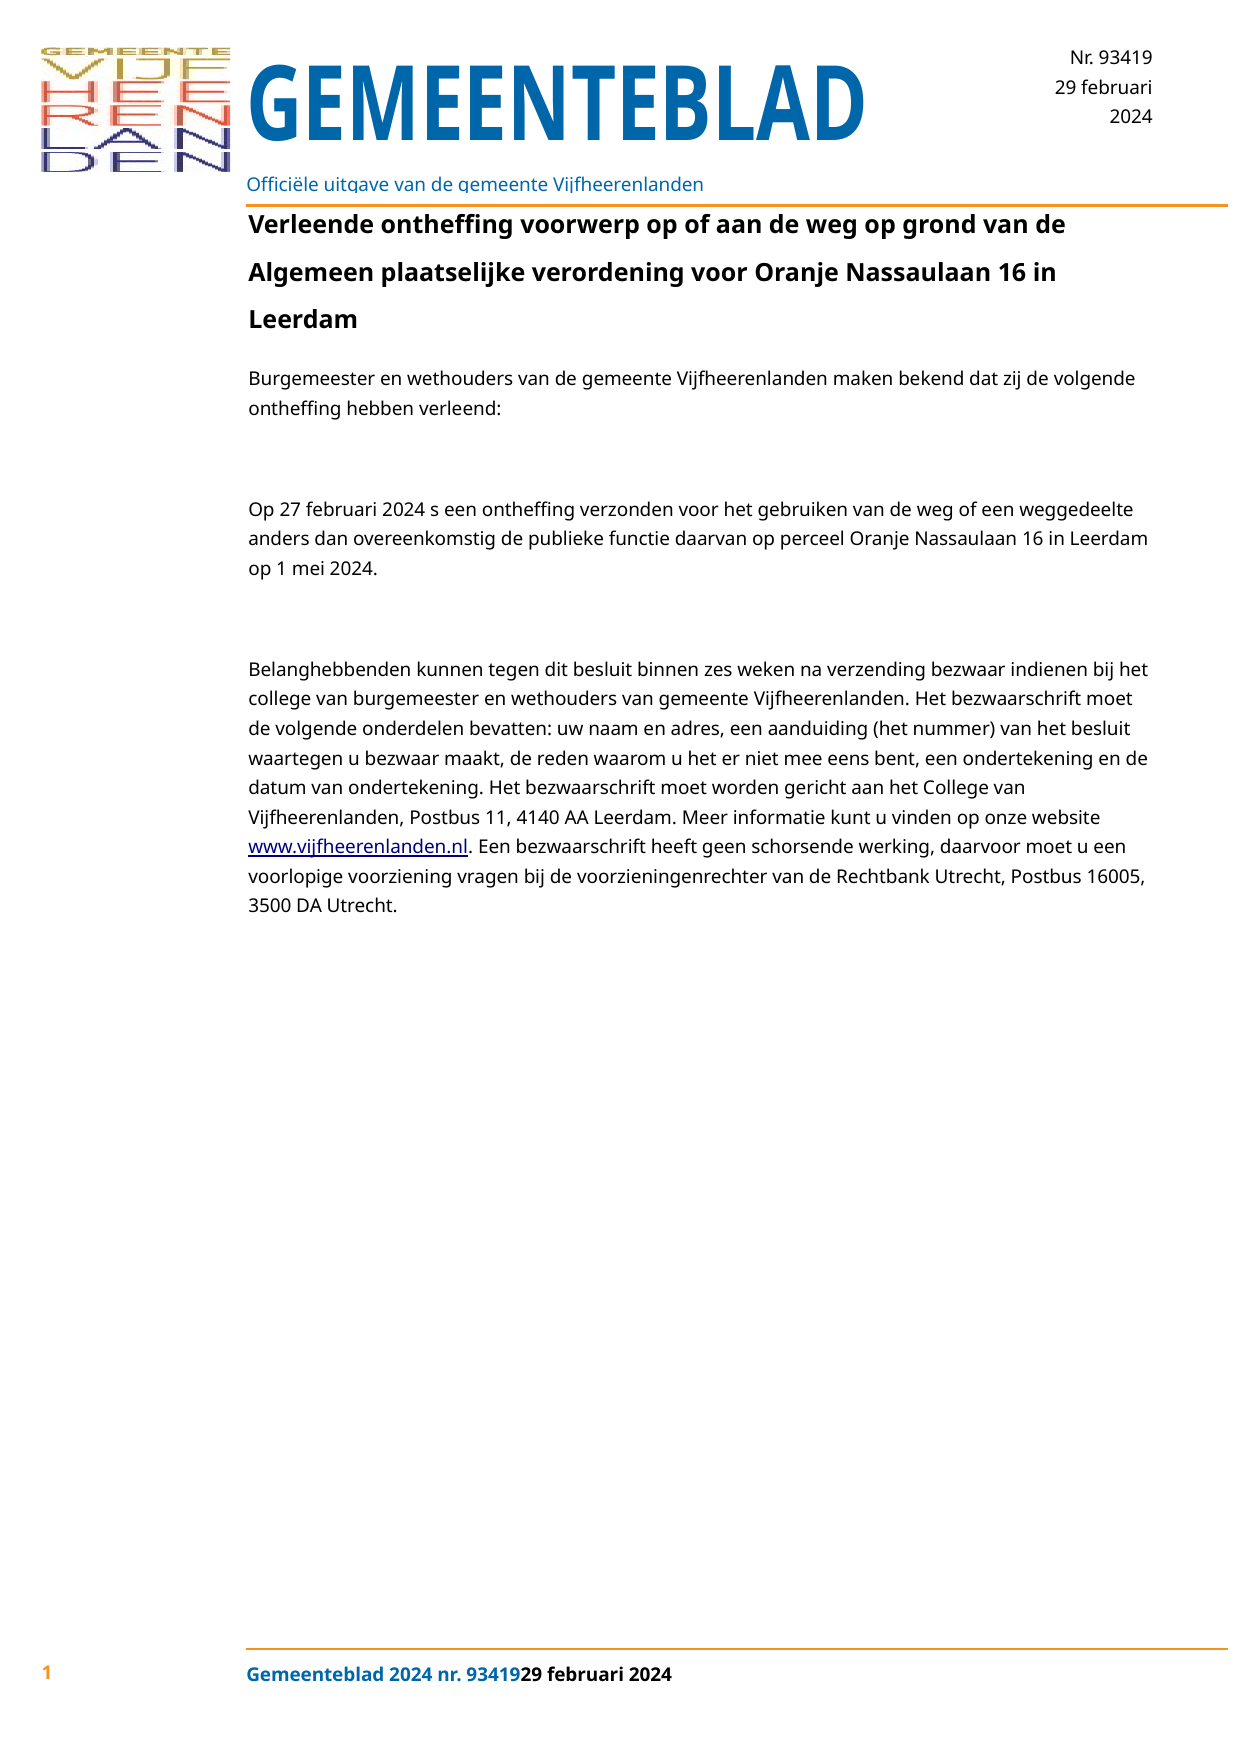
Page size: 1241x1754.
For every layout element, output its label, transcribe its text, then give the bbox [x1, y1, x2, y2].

text Verleende ontheffing voorwerp op of aan de weg op grond van de Algemeen plaatselijke verordening voor Oranje Nassaulaan 16 in Leerdam [248, 207, 1152, 336]
text Op 27 februari 2024 s een ontheffing verzonden voor het gebruiken van de weg of een weggedeelte anders dan overeenkomstig de publieke functie daarvan op perceel Oranje Nassaulaan 16 in Leerdam op 1 mei 2024. [248, 496, 1152, 581]
text Belanghebbenden kunnen tegen dit besluit binnen zes weken na verzending bezwaar indienen bij het college van burgemeester en wethouders van gemeente Vijfheerenlanden. Het bezwaarschrift moet de volgende onderdelen bevatten: uw naam en adres, een aanduiding (het nummer) van het besluit waartegen u bezwaar maakt, de reden waarom u het er niet mee eens bent, een ondertekening en de datum van ondertekening. Het bezwaarschrift moet worden gericht aan het College van Vijfheerenlanden, Postbus 11, 4140 AA Leerdam. Meer informatie kunt u vinden op onze website www.vijfheerenlanden.nl. Een bezwaarschrift heeft geen schorsende werking, daarvoor moet u een voorlopige voorziening vragen bij de voorzieningenrechter van de Rechtbank Utrecht, Postbus 16005, 3500 DA Utrecht. [248, 656, 1152, 918]
text Burgemeester en wethouders van de gemeente Vijfheerenlanden maken bekend dat zij de volgende ontheffing hebben verleend: [248, 366, 1152, 421]
picture [41, 47, 231, 172]
